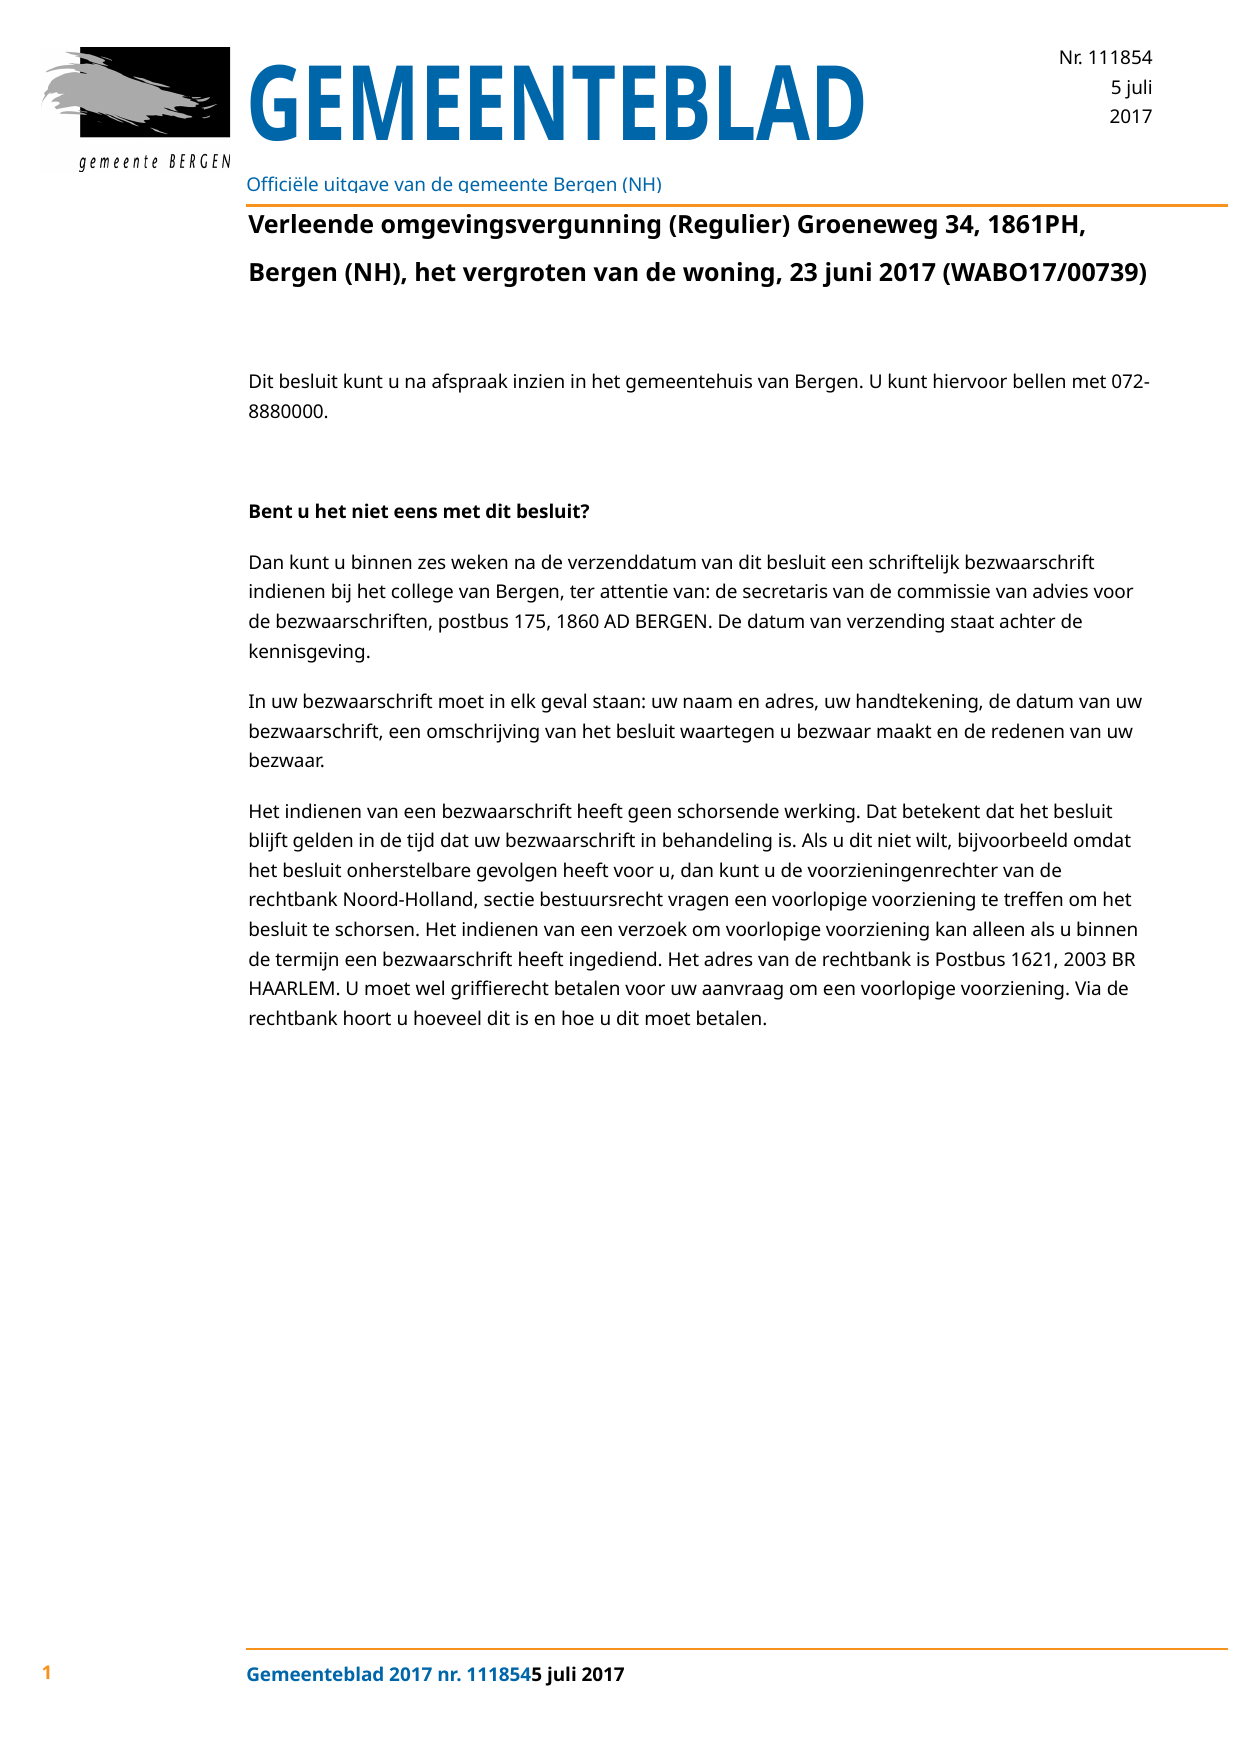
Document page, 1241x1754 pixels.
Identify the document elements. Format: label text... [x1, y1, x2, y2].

picture [41, 47, 231, 172]
text In uw bezwaarschrift moet in elk geval staan: uw naam en adres, uw handtekening, de datum van uw bezwaarschrift, een omschrijving van het besluit waartegen u bezwaar maakt en de redenen van uw bezwaar. [248, 688, 1152, 773]
text Bent u het niet eens met dit besluit? [248, 499, 1152, 524]
text Het indienen van een bezwaarschrift heeft geen schorsende werking. Dat betekent dat het besluit blijft gelden in de tijd dat uw bezwaarschrift in behandeling is. Als u dit niet wilt, bijvoorbeeld omdat het besluit onherstelbare gevolgen heeft voor u, dan kunt u de voorzieningenrechter van de rechtbank Noord-Holland, sectie bestuursrecht vragen een voorlopige voorziening te treffen om het besluit te schorsen. Het indienen van een verzoek om voorlopige voorziening kan alleen als u binnen de termijn een bezwaarschrift heeft ingediend. Het adres van de rechtbank is Postbus 1621, 2003 BR HAARLEM. U moet wel griffierecht betalen voor uw aanvraag om een voorlopige voorziening. Via de rechtbank hoort u hoeveel dit is en hoe u dit moet betalen. [248, 798, 1152, 1031]
text Verleende omgevingsvergunning (Regulier) Groeneweg 34, 1861PH, Bergen (NH), het vergroten van de woning, 23 juni 2017 (WABO17/00739) [248, 207, 1152, 288]
text Dan kunt u binnen zes weken na de verzenddatum van dit besluit een schriftelijk bezwaarschrift indienen bij het college van Bergen, ter attentie van: de secretaris van de commissie van advies voor de bezwaarschriften, postbus 175, 1860 AD BERGEN. De datum van verzending staat achter de kennisgeving. [248, 549, 1152, 664]
text Dit besluit kunt u na afspraak inzien in het gemeentehuis van Bergen. U kunt hiervoor bellen met 072-8880000. [248, 368, 1152, 424]
